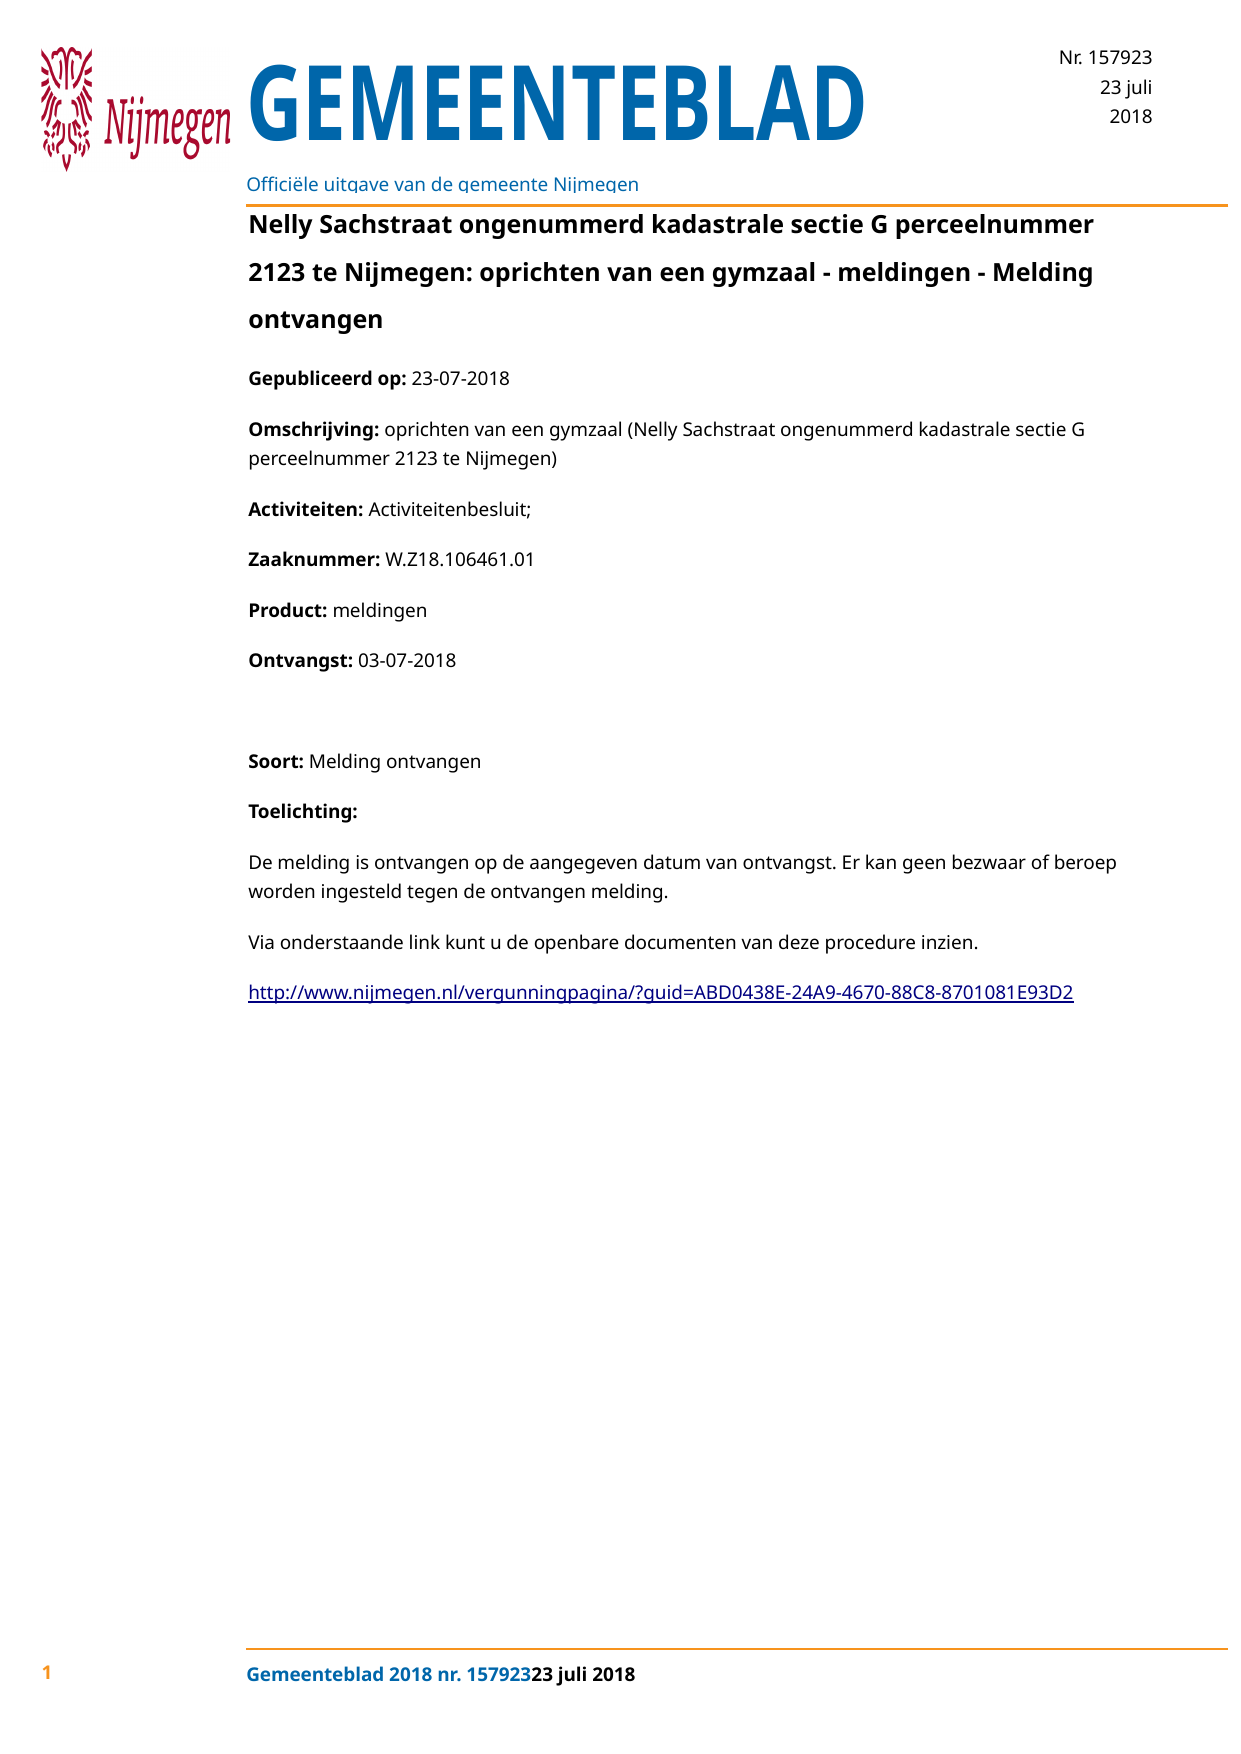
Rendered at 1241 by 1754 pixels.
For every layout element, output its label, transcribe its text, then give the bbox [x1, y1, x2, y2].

text Soort: Melding ontvangen [248, 748, 1152, 774]
text Zaaknummer: W.Z18.106461.01 [248, 546, 1152, 572]
text Ontvangst: 03-07-2018 [248, 647, 1152, 673]
text Toelichting: [248, 798, 1152, 824]
text Omschrijving: oprichten van een gymzaal (Nelly Sachstraat ongenummerd kadastrale sectie G perceelnummer 2123 te Nijmegen) [248, 416, 1152, 471]
text Gepubliceerd op: 23-07-2018 [248, 366, 1152, 391]
picture [41, 47, 231, 172]
text De melding is ontvangen op de aangegeven datum van ontvangst. Er kan geen bezwaar of beroep worden ingesteld tegen de ontvangen melding. [248, 849, 1152, 904]
text http://www.nijmegen.nl/vergunningpagina/?guid=ABD0438E-24A9-4670-88C8-8701081E93D2 [248, 979, 1152, 1005]
text Nelly Sachstraat ongenummerd kadastrale sectie G perceelnummer 2123 te Nijmegen: oprichten van een gymzaal - meldingen - Melding ontvangen [248, 207, 1152, 336]
text Activiteiten: Activiteitenbesluit; [248, 496, 1152, 522]
text Via onderstaande link kunt u de openbare documenten van deze procedure inzien. [248, 929, 1152, 954]
text Product: meldingen [248, 597, 1152, 622]
